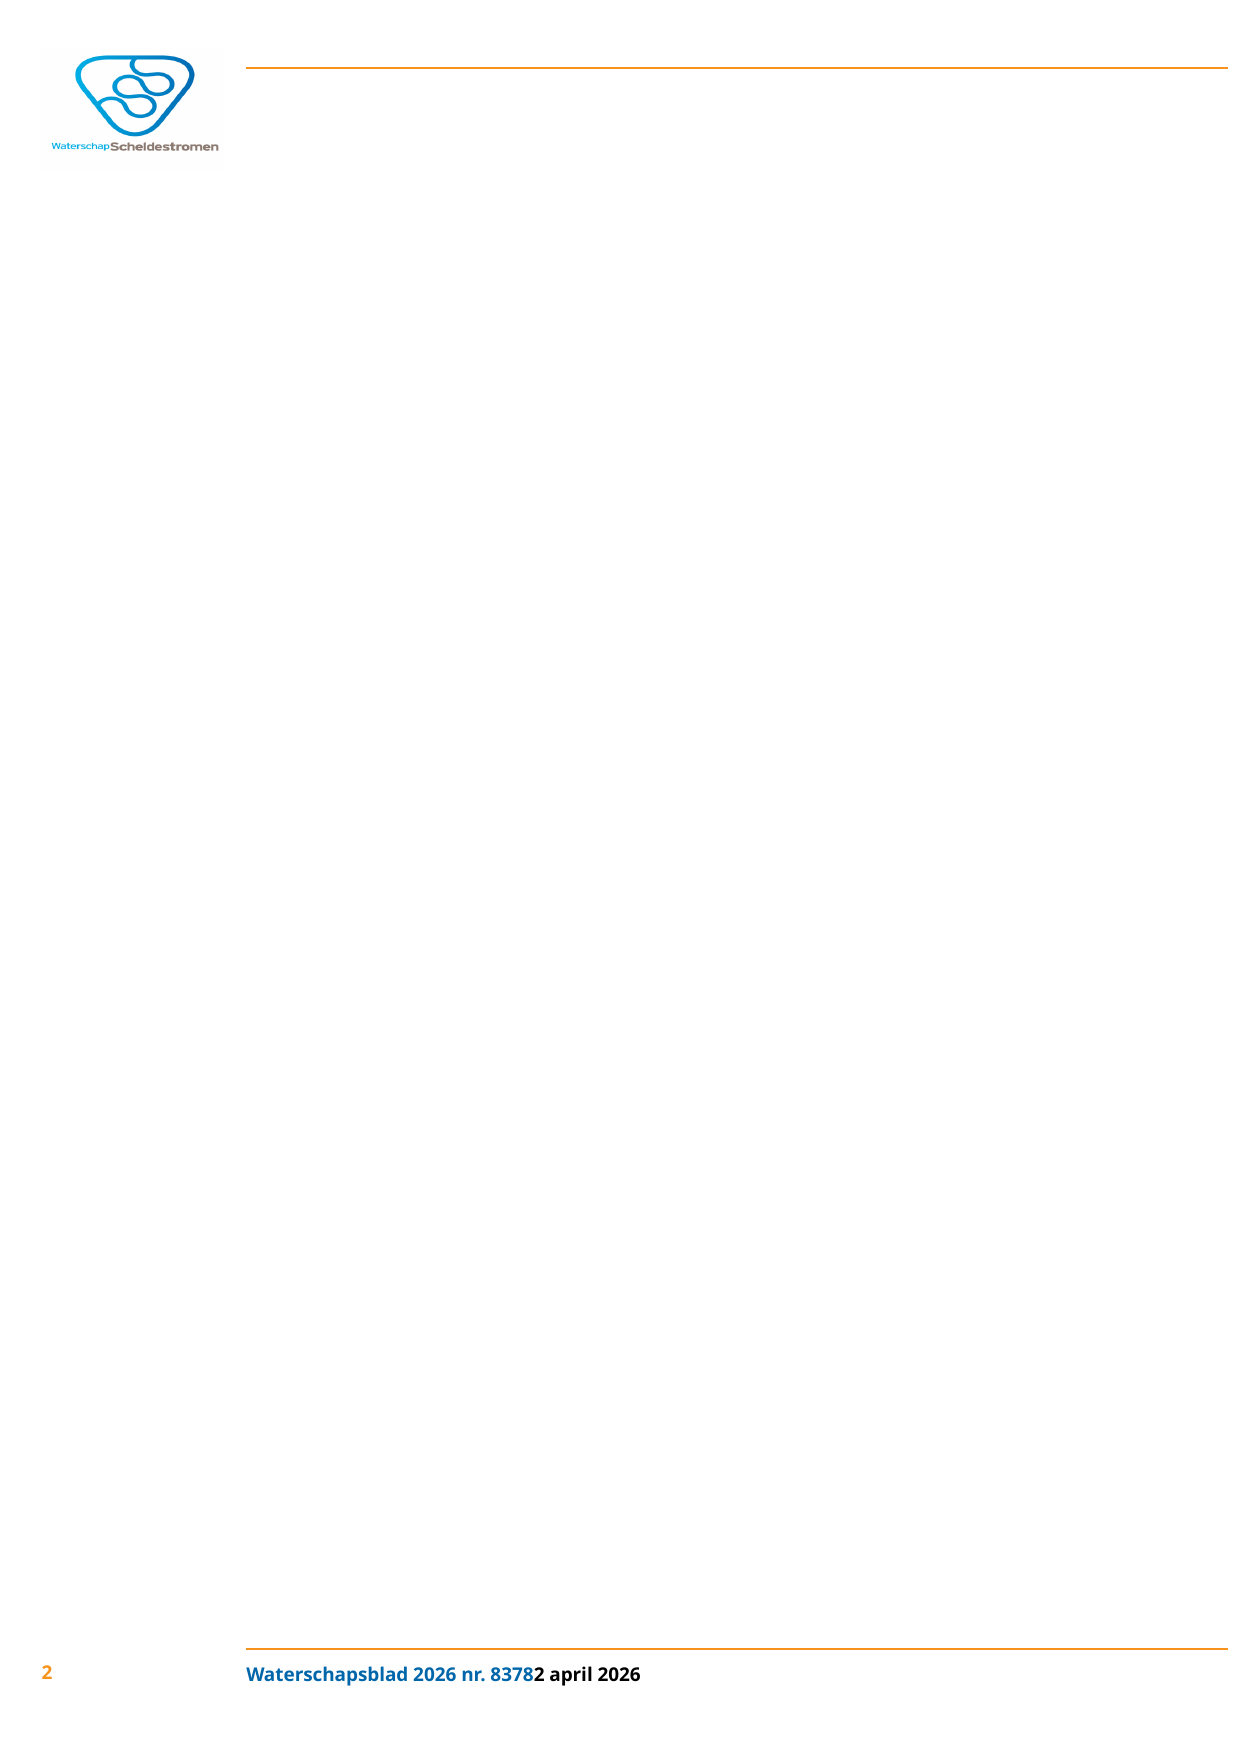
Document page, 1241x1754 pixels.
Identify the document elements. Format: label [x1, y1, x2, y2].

picture [41, 47, 231, 172]
